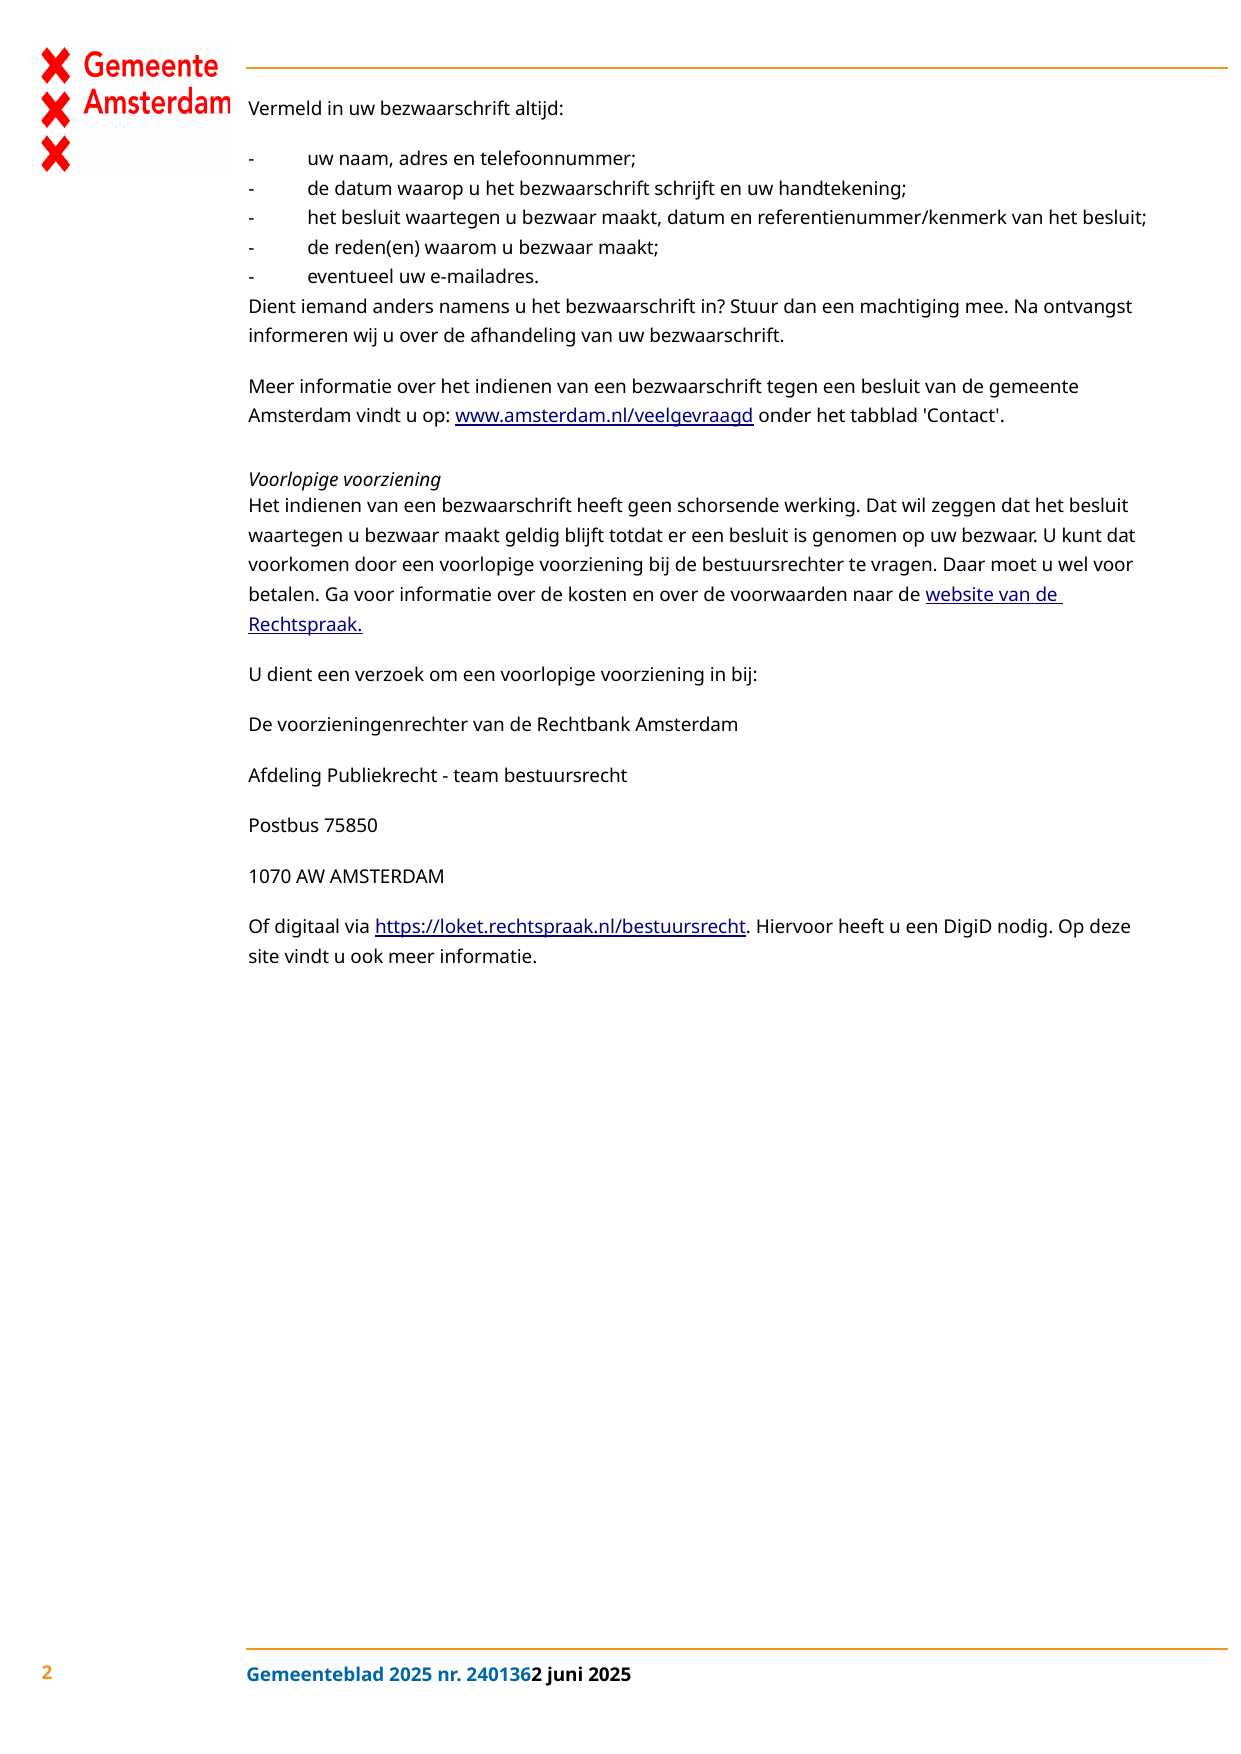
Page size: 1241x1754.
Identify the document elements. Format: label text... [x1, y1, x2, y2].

text De voorzieningenrechter van de Rechtbank Amsterdam [248, 712, 1152, 737]
text 1070 AW AMSTERDAM [248, 863, 1152, 888]
list het besluit waartegen u bezwaar maakt, datum en referentienummer/kenmerk van het besluit; [248, 204, 1152, 230]
text Of digitaal via https://loket.rechtspraak.nl/bestuursrecht. Hiervoor heeft u een DigiD nodig. Op deze site vindt u ook meer informatie. [248, 913, 1152, 968]
text Meer informatie over het indienen van een bezwaarschrift tegen een besluit van de gemeente Amsterdam vindt u op: www.amsterdam.nl/veelgevraagd onder het tabblad 'Contact'. [248, 373, 1152, 428]
list uw naam, adres en telefoonnummer; [248, 145, 1152, 171]
list de datum waarop u het bezwaarschrift schrijft en uw handtekening; [248, 175, 1152, 201]
text U dient een verzoek om een voorlopige voorziening in bij: [248, 661, 1152, 687]
picture [41, 47, 231, 172]
text Dient iemand anders namens u het bezwaarschrift in? Stuur dan een machtiging mee. Na ontvangst informeren wij u over de afhandeling van uw bezwaarschrift. [248, 293, 1152, 348]
text Postbus 75850 [248, 812, 1152, 838]
list eventueel uw e-mailadres. [248, 263, 1152, 289]
text Het indienen van een bezwaarschrift heeft geen schorsende werking. Dat wil zeggen dat het besluit waartegen u bezwaar maakt geldig blijft totdat er een besluit is genomen op uw bezwaar. U kunt dat voorkomen door een voorlopige voorziening bij de bestuursrechter te vragen. Daar moet u wel voor betalen. Ga voor informatie over de kosten en over de voorwaarden naar de website van de Rechtspraak. [248, 492, 1152, 636]
text Vermeld in uw bezwaarschrift altijd: [248, 95, 1152, 121]
list de reden(en) waarom u bezwaar maakt; [248, 234, 1152, 260]
text Voorlopige voorziening [248, 467, 1152, 492]
text Afdeling Publiekrecht - team bestuursrecht [248, 762, 1152, 788]
